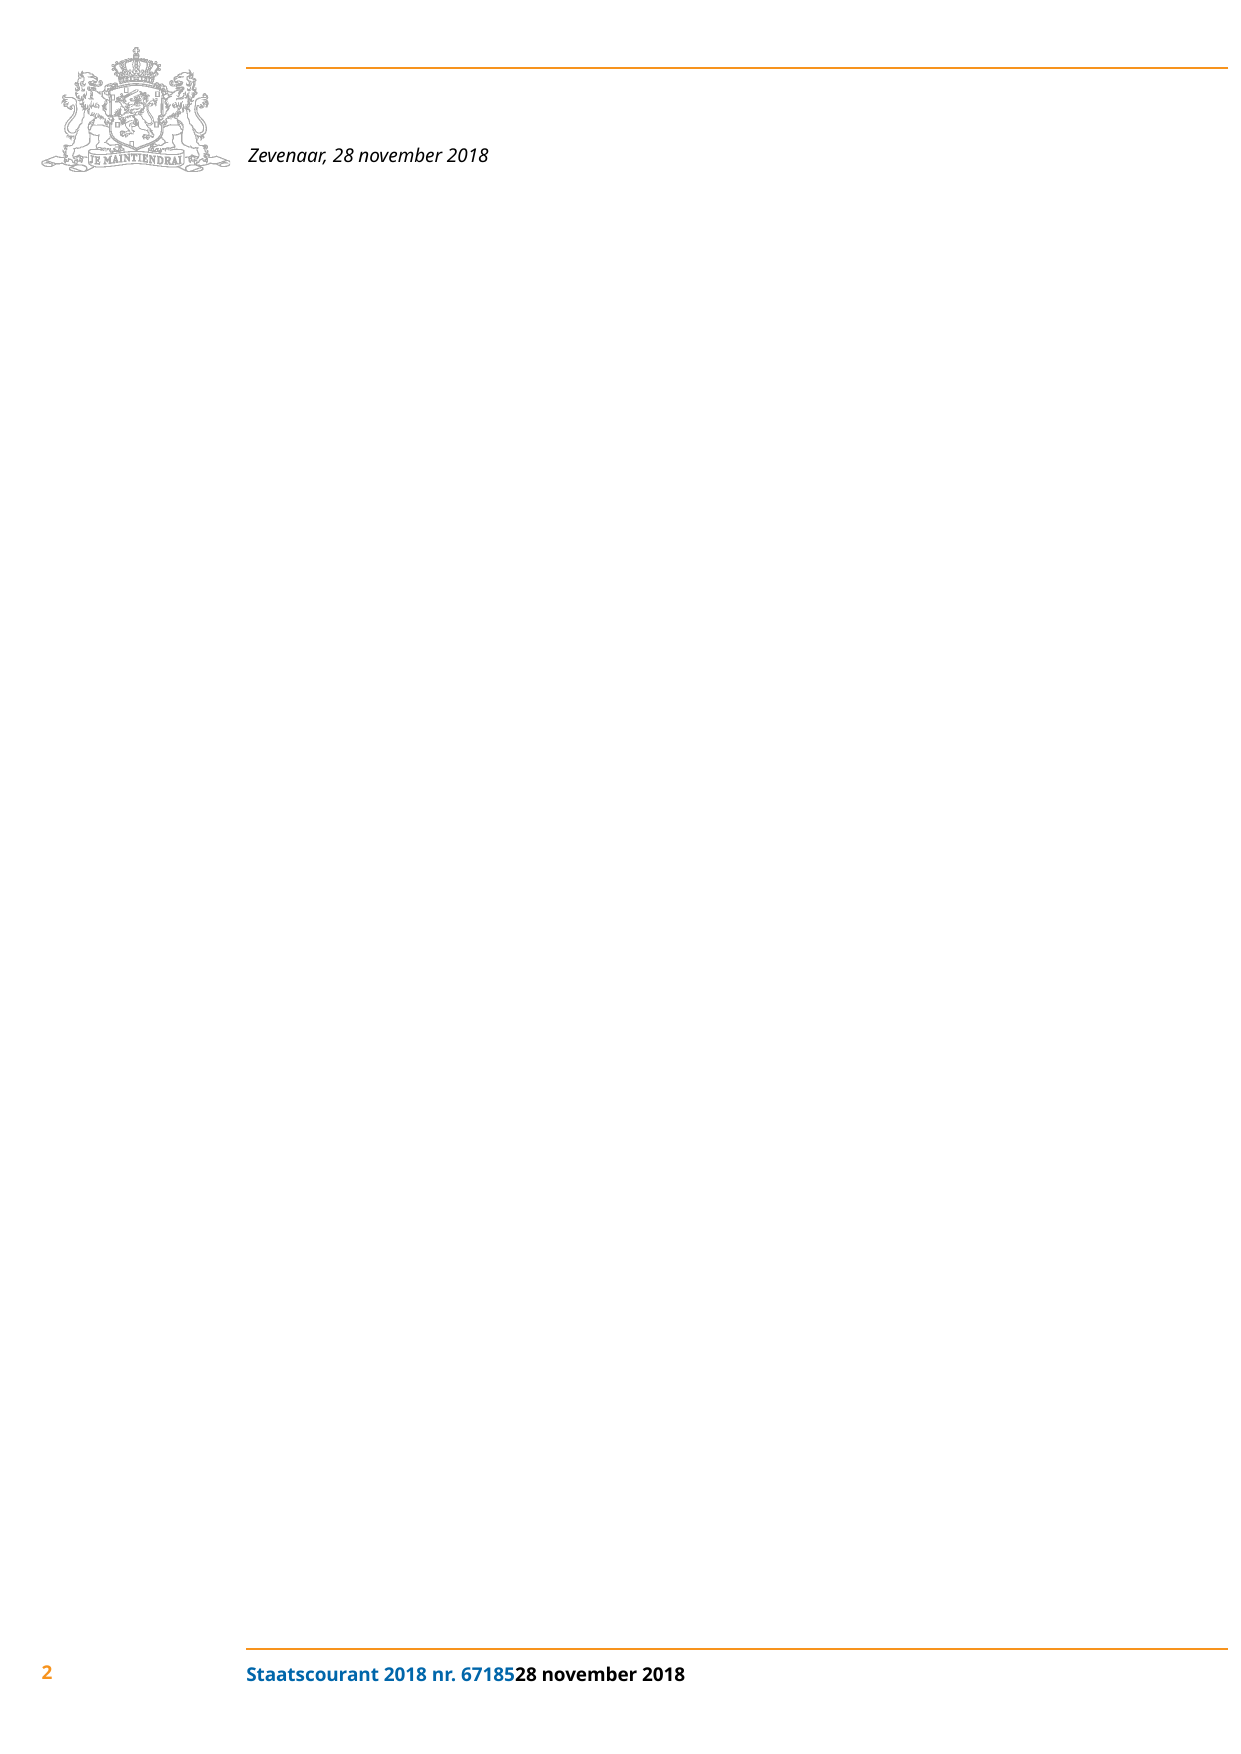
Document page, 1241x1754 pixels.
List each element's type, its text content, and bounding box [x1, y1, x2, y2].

text Zevenaar, 28 november 2018 [248, 143, 1152, 168]
picture [41, 47, 231, 172]
